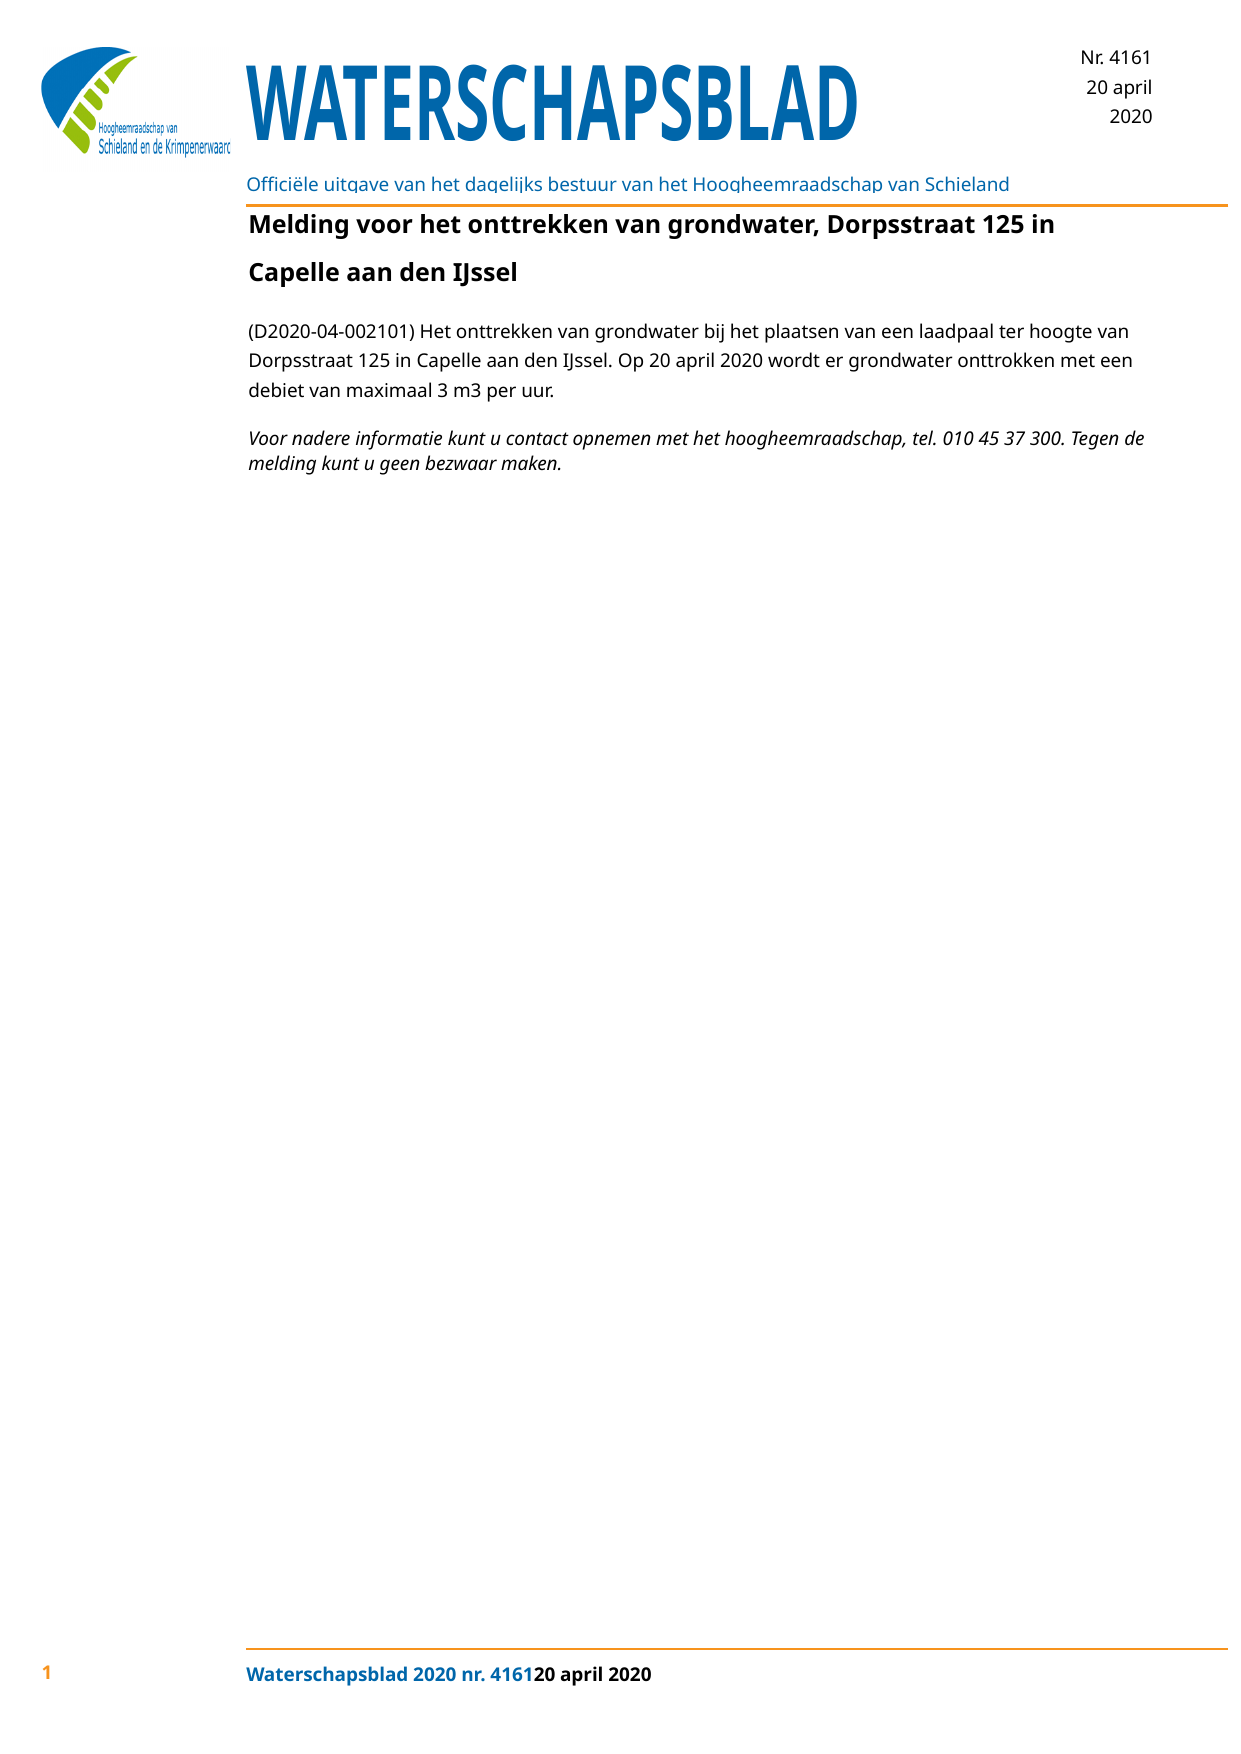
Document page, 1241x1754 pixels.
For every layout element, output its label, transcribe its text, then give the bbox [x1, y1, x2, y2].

picture [41, 47, 231, 172]
text Voor nadere informatie kunt u contact opnemen met het hoogheemraadschap, tel. 010 45 37 300. Tegen de melding kunt u geen bezwaar maken. [248, 425, 1152, 476]
text Melding voor het onttrekken van grondwater, Dorpsstraat 125 in Capelle aan den IJssel [248, 207, 1152, 288]
text (D2020-04-002101) Het onttrekken van grondwater bij het plaatsen van een laadpaal ter hoogte van Dorpsstraat 125 in Capelle aan den IJssel. Op 20 april 2020 wordt er grondwater onttrokken met een debiet van maximaal 3 m3 per uur. [248, 318, 1152, 403]
